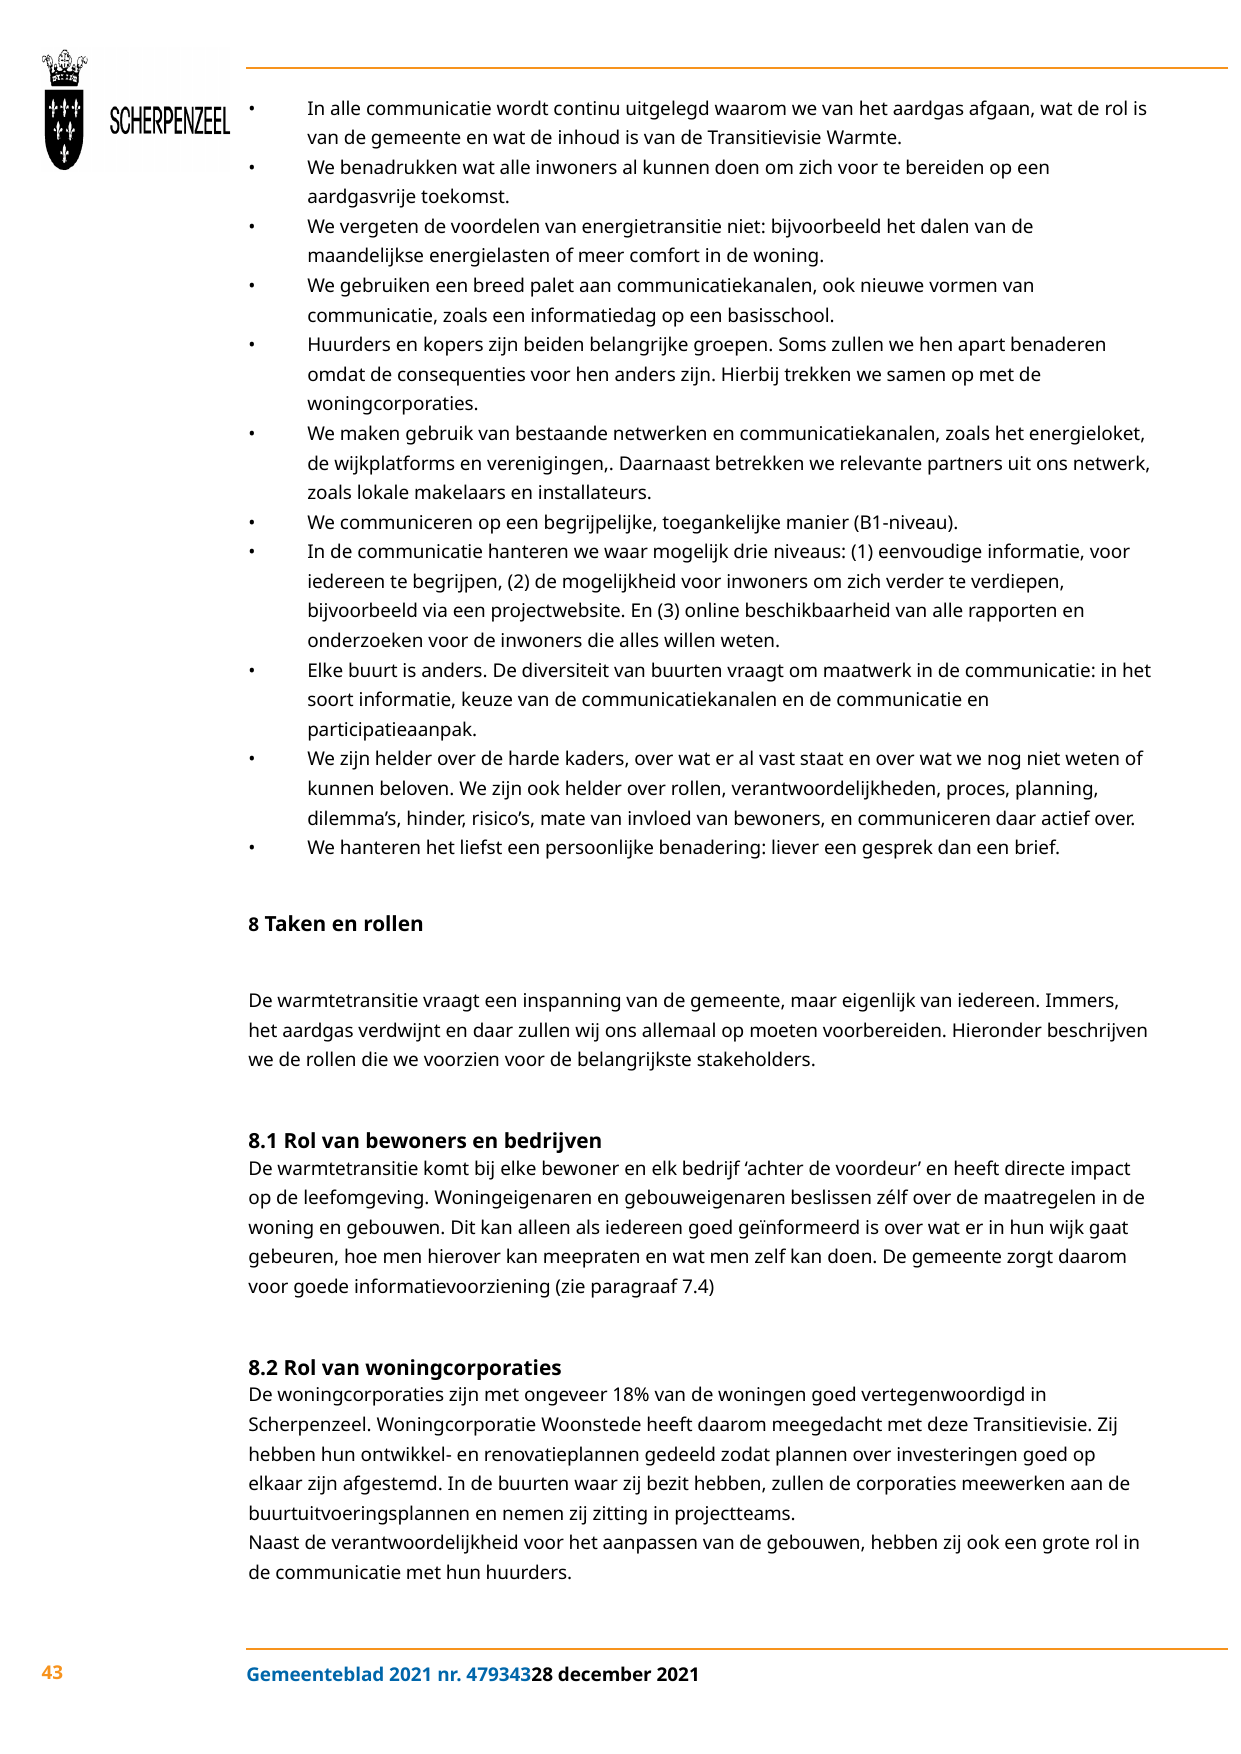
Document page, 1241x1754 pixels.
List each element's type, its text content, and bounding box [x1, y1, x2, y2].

list We hanteren het liefst een persoonlijke benadering: liever een gesprek dan een brief. [248, 834, 1152, 860]
picture [41, 47, 231, 172]
text De woningcorporaties zijn met ongeveer 18% van de woningen goed vertegenwoordigd in Scherpenzeel. Woningcorporatie Woonstede heeft daarom meegedacht met deze Transitievisie. Zij hebben hun ontwikkel- en renovatieplannen gedeeld zodat plannen over investeringen goed op elkaar zijn afgestemd. In de buurten waar zij bezit hebben, zullen de corporaties meewerken aan de buurtuitvoeringsplannen en nemen zij zitting in projectteams. [248, 1382, 1152, 1526]
text Naast de verantwoordelijkheid voor het aanpassen van de gebouwen, hebben zij ook een grote rol in de communicatie met hun huurders. [248, 1529, 1152, 1585]
list We vergeten de voordelen van energietransitie niet: bijvoorbeeld het dalen van de maandelijkse energielasten of meer comfort in de woning. [248, 213, 1152, 268]
list We gebruiken een breed palet aan communicatiekanalen, ook nieuwe vormen van communicatie, zoals een informatiedag op een basisschool. [248, 272, 1152, 328]
list We benadrukken wat alle inwoners al kunnen doen om zich voor te bereiden op een aardgasvrije toekomst. [248, 154, 1152, 209]
text 8 Taken en rollen [248, 909, 1152, 938]
list We communiceren op een begrijpelijke, toegankelijke manier (B1-niveau). [248, 509, 1152, 535]
text 8.1 Rol van bewoners en bedrijven [248, 1126, 1152, 1155]
text De warmtetransitie komt bij elke bewoner en elk bedrijf ‘achter de voordeur’ en heeft directe impact op de leefomgeving. Woningeigenaren en gebouweigenaren beslissen zélf over de maatregelen in de woning en gebouwen. Dit kan alleen als iedereen goed geïnformeerd is over wat er in hun wijk gaat gebeuren, hoe men hierover kan meepraten en wat men zelf kan doen. De gemeente zorgt daarom voor goede informatievoorziening (zie paragraaf 7.4) [248, 1155, 1152, 1299]
list In alle communicatie wordt continu uitgelegd waarom we van het aardgas afgaan, wat de rol is van de gemeente en wat de inhoud is van de Transitievisie Warmte. [248, 95, 1152, 150]
list In de communicatie hanteren we waar mogelijk drie niveaus: (1) eenvoudige informatie, voor iedereen te begrijpen, (2) de mogelijkheid voor inwoners om zich verder te verdiepen, bijvoorbeeld via een projectwebsite. En (3) online beschikbaarheid van alle rapporten en onderzoeken voor de inwoners die alles willen weten. [248, 538, 1152, 653]
list Elke buurt is anders. De diversiteit van buurten vraagt om maatwerk in de communicatie: in het soort informatie, keuze van de communicatiekanalen en de communicatie en participatieaanpak. [248, 657, 1152, 742]
list Huurders en kopers zijn beiden belangrijke groepen. Soms zullen we hen apart benaderen omdat de consequenties voor hen anders zijn. Hierbij trekken we samen op met de woningcorporaties. [248, 331, 1152, 416]
text De warmtetransitie vraagt een inspanning van de gemeente, maar eigenlijk van iedereen. Immers, het aardgas verdwijnt en daar zullen wij ons allemaal op moeten voorbereiden. Hieronder beschrijven we de rollen die we voorzien voor de belangrijkste stakeholders. [248, 987, 1152, 1072]
text 8.2 Rol van woningcorporaties [248, 1353, 1152, 1382]
list We zijn helder over de harde kaders, over wat er al vast staat en over wat we nog niet weten of kunnen beloven. We zijn ook helder over rollen, verantwoordelijkheden, proces, planning, dilemma’s, hinder, risico’s, mate van invloed van bewoners, en communiceren daar actief over. [248, 746, 1152, 831]
list We maken gebruik van bestaande netwerken en communicatiekanalen, zoals het energieloket, de wijkplatforms en verenigingen,. Daarnaast betrekken we relevante partners uit ons netwerk, zoals lokale makelaars en installateurs. [248, 420, 1152, 505]
